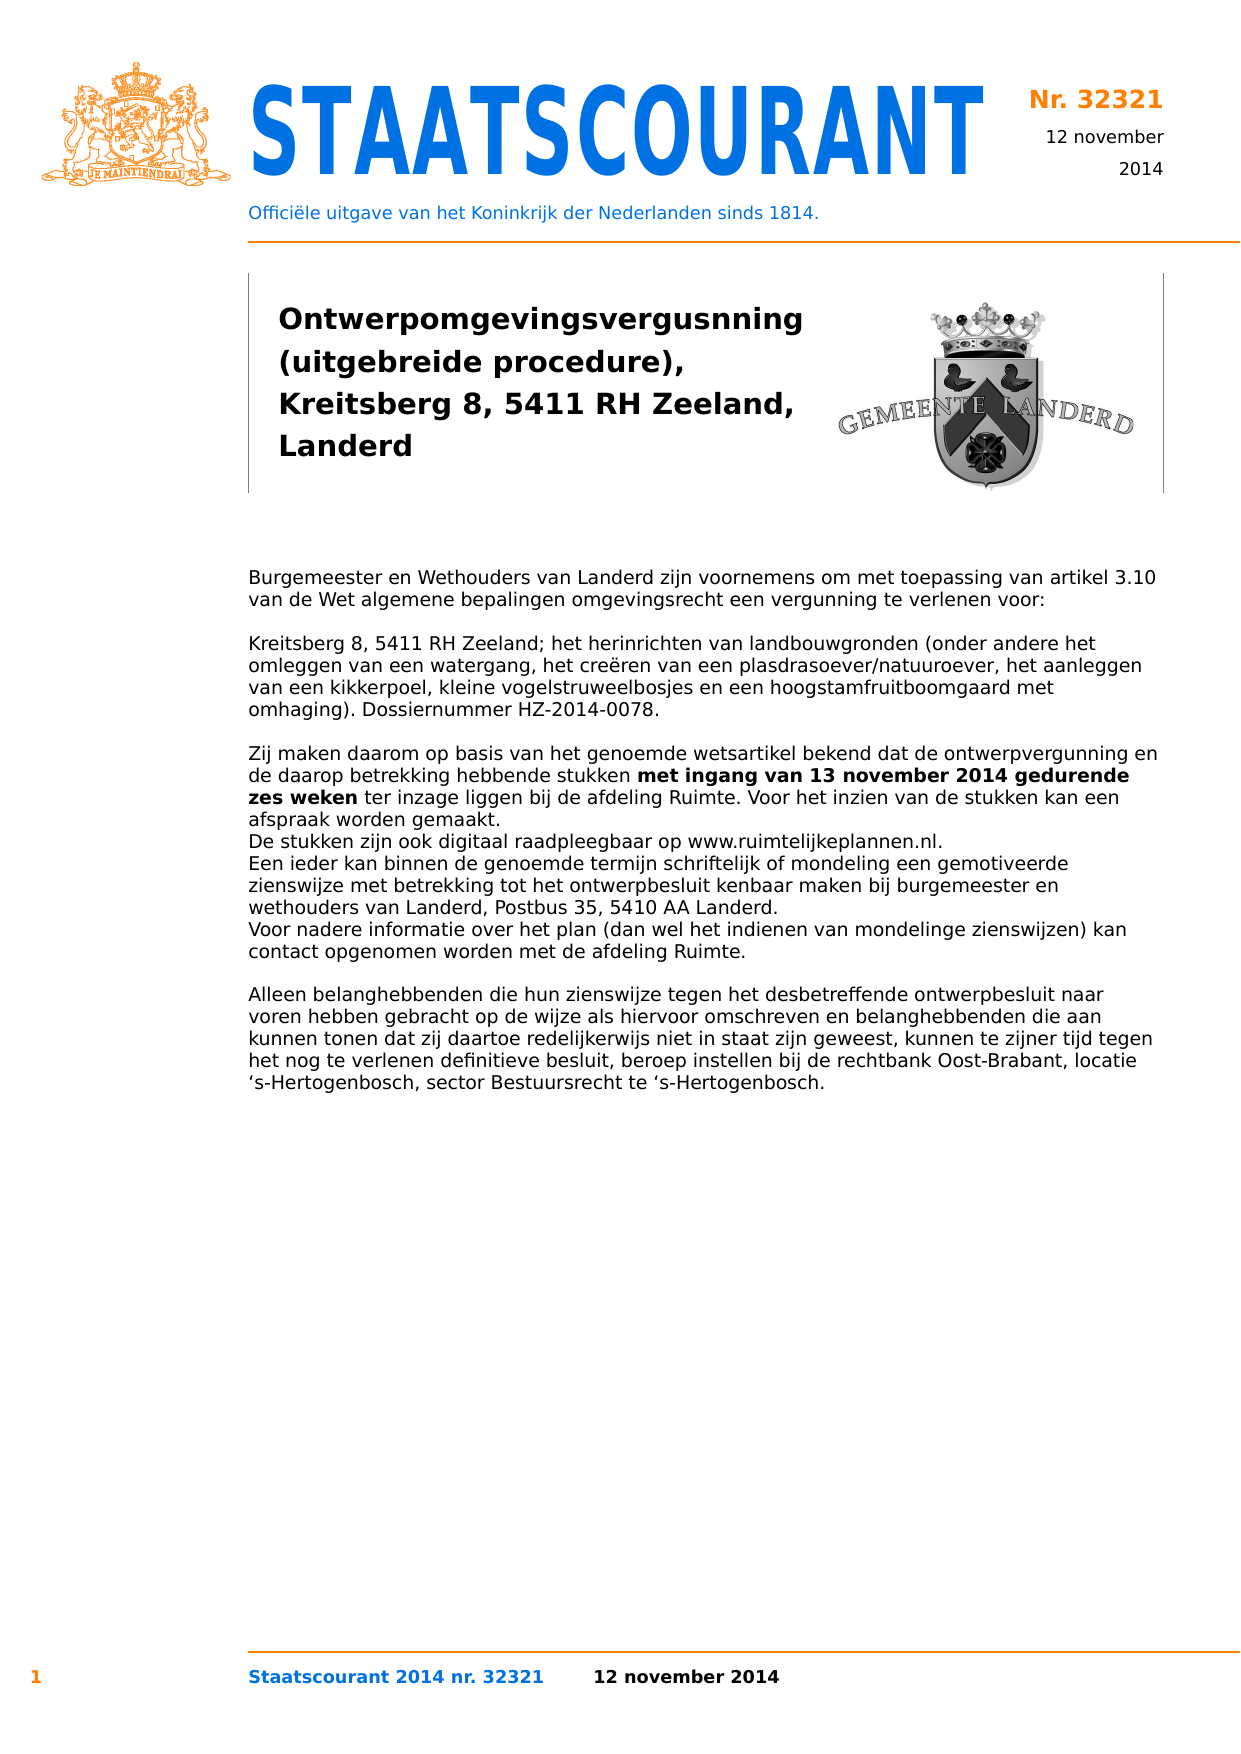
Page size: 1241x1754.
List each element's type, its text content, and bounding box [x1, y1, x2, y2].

table_cell 12 november [998, 121, 1240, 153]
table_header Nr. 32321 [998, 62, 1240, 121]
table_header STAATSCOURANT [248, 62, 998, 203]
text Kreitsberg 8, 5411 RH Zeeland; het herinrichten van landbouwgronden (onder andere het omleggen van een watergang, het creëren van een plasdrasoever/natuuroever, het aanleggen van een kikkerpoel, kleine vogelstruweelbosjes en een hoogstamfruitboomgaard met omhaging). Dossiernummer HZ-2014-0078. [248, 633, 1163, 721]
picture [41, 62, 231, 186]
text Zij maken daarom op basis van het genoemde wetsartikel bekend dat de ontwerpvergunning en de daarop betrekking hebbende stukken met ingang van 13 november 2014 gedurende zes weken ter inzage liggen bij de afdeling Ruimte. Voor het inzien van de stukken kan een afspraak worden gemaakt. [248, 743, 1163, 831]
text Alleen belanghebbenden die hun zienswijze tegen het desbetreffende ontwerpbesluit naar voren hebben gebracht op de wijze als hiervoor omschreven en belanghebbenden die aan kunnen tonen dat zij daartoe redelijkerwijs niet in staat zijn geweest, kunnen te zijner tijd tegen het nog te verlenen definitieve besluit, beroep instellen bij de rechtbank Oost-Brabant, locatie ‘s-Hertogenbosch, sector Bestuursrecht te ‘s-Hertogenbosch. [248, 984, 1163, 1094]
subtitle Ontwerpomgevingsvergusnning (uitgebreide procedure), Kreitsberg 8, 5411 RH Zeeland, Landerd [249, 273, 1163, 493]
picture [838, 302, 1134, 492]
table_cell Officiële uitgave van het Koninkrijk der Nederlanden sinds 1814. [248, 203, 1240, 241]
text Een ieder kan binnen de genoemde termijn schriftelijk of mondeling een gemotiveerde zienswijze met betrekking tot het ontwerpbesluit kenbaar maken bij burgemeester en wethouders van Landerd, Postbus 35, 5410 AA Landerd. [248, 853, 1163, 918]
text De stukken zijn ook digitaal raadpleegbaar op www.ruimtelijkeplannen.nl. [248, 831, 1163, 853]
table_cell 2014 [998, 153, 1240, 203]
text Voor nadere informatie over het plan (dan wel het indienen van mondelinge zienswijzen) kan contact opgenomen worden met de afdeling Ruimte. [248, 918, 1163, 962]
table_header [25, 62, 248, 241]
text Burgemeester en Wethouders van Landerd zijn voornemens om met toepassing van artikel 3.10 van de Wet algemene bepalingen omgevingsrecht een vergunning te verlenen voor: [248, 567, 1163, 611]
